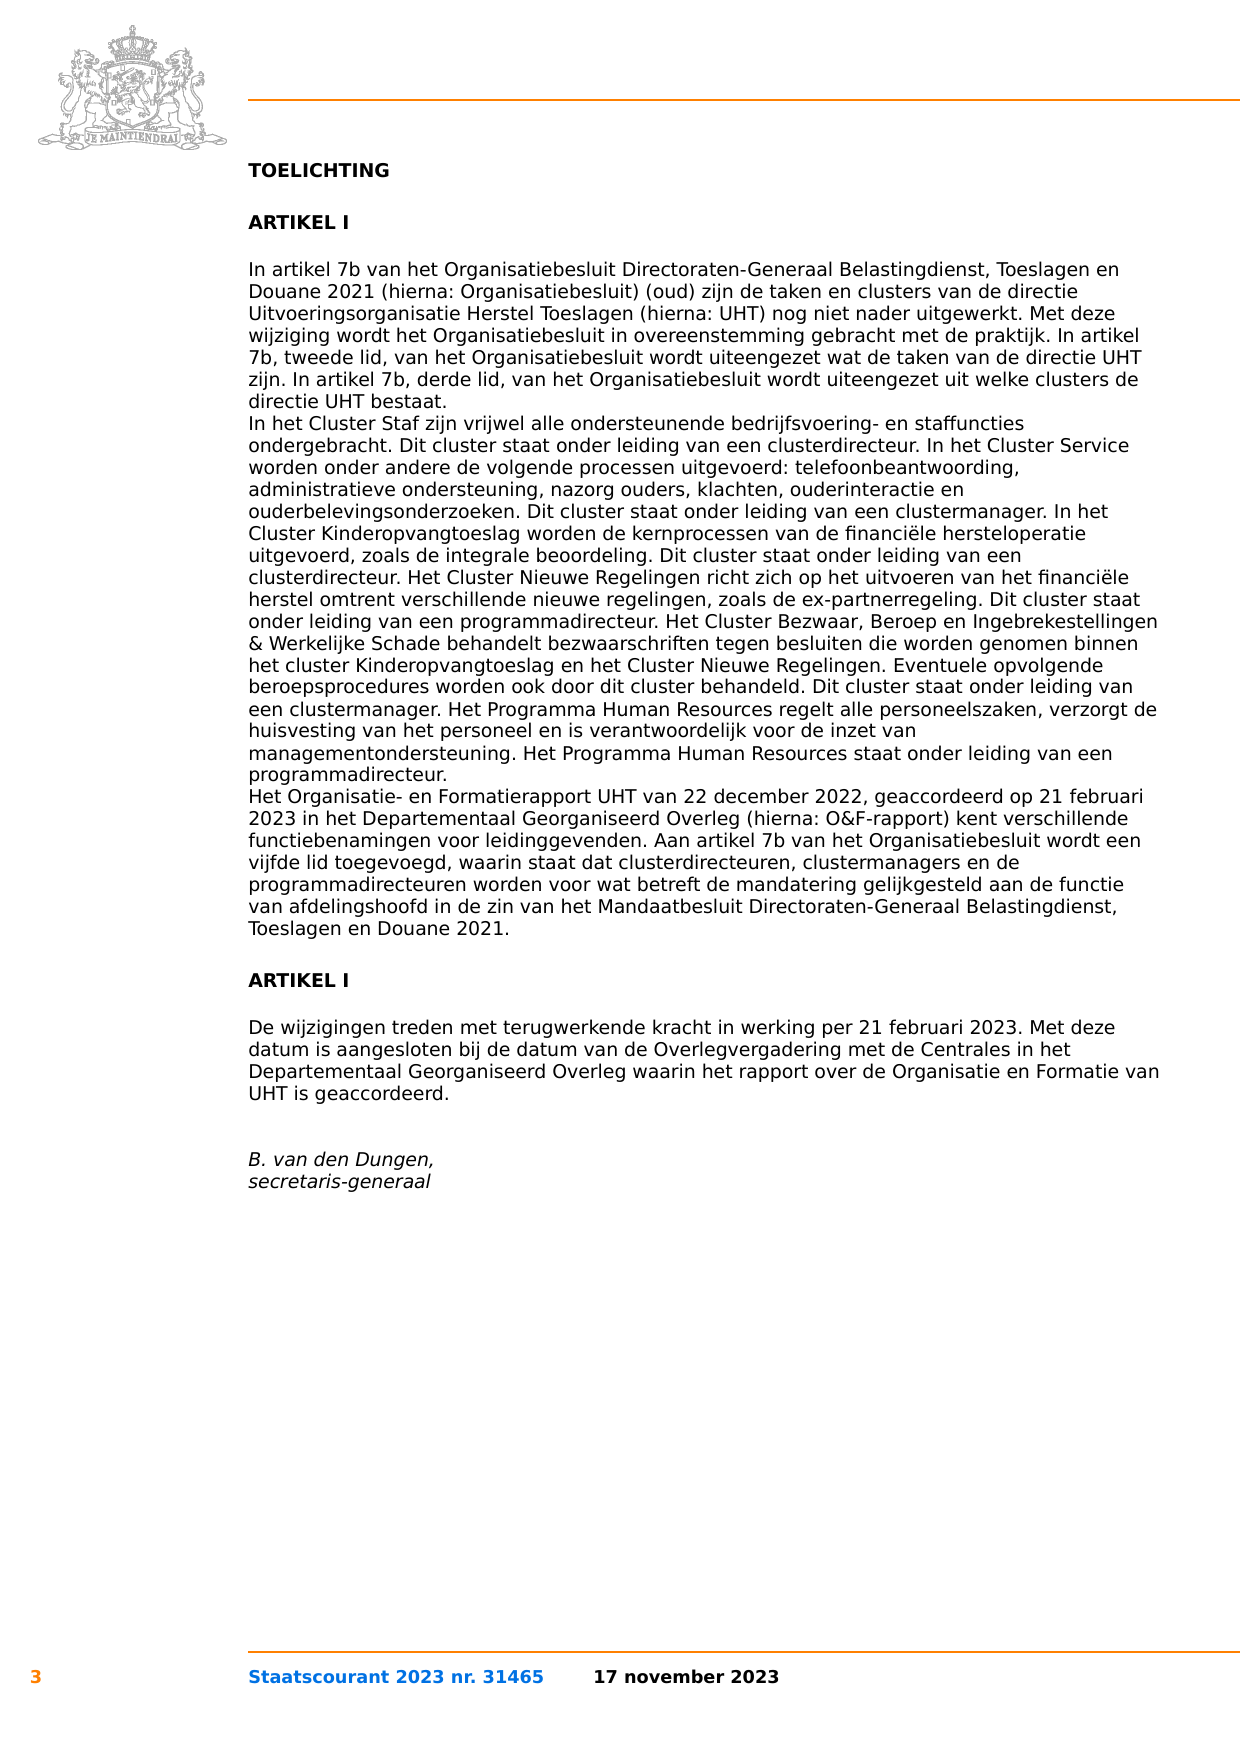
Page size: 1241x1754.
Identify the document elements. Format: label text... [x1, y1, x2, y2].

subtitle TOELICHTING [248, 160, 1163, 182]
text De wijzigingen treden met terugwerkende kracht in werking per 21 februari 2023. Met deze datum is aangesloten bij de datum van de Overlegvergadering met de Centrales in het Departementaal Georganiseerd Overleg waarin het rapport over de Organisatie en Formatie van UHT is geaccordeerd. [248, 1017, 1163, 1105]
text B. van den Dungen, secretaris-generaal [248, 1127, 1163, 1193]
text In het Cluster Staf zijn vrijwel alle ondersteunende bedrijfsvoering- en staffuncties ondergebracht. Dit cluster staat onder leiding van een clusterdirecteur. In het Cluster Service worden onder andere de volgende processen uitgevoerd: telefoonbeantwoording, administratieve ondersteuning, nazorg ouders, klachten, ouderinteractie en ouderbelevingsonderzoeken. Dit cluster staat onder leiding van een clustermanager. In het Cluster Kinderopvangtoeslag worden de kernprocessen van de financiële hersteloperatie uitgevoerd, zoals de integrale beoordeling. Dit cluster staat onder leiding van een clusterdirecteur. Het Cluster Nieuwe Regelingen richt zich op het uitvoeren van het financiële herstel omtrent verschillende nieuwe regelingen, zoals de ex-partnerregeling. Dit cluster staat onder leiding van een programmadirecteur. Het Cluster Bezwaar, Beroep en Ingebrekestellingen & Werkelijke Schade behandelt bezwaarschriften tegen besluiten die worden genomen binnen het cluster Kinderopvangtoeslag en het Cluster Nieuwe Regelingen. Eventuele opvolgende beroepsprocedures worden ook door dit cluster behandeld. Dit cluster staat onder leiding van een clustermanager. Het Programma Human Resources regelt alle personeelszaken, verzorgt de huisvesting van het personeel en is verantwoordelijk voor de inzet van managementondersteuning. Het Programma Human Resources staat onder leiding van een programmadirecteur. [248, 413, 1163, 786]
text Het Organisatie- en Formatierapport UHT van 22 december 2022, geaccordeerd op 21 februari 2023 in het Departementaal Georganiseerd Overleg (hierna: O&F-rapport) kent verschillende functiebenamingen voor leidinggevenden. Aan artikel 7b van het Organisatiebesluit wordt een vijfde lid toegevoegd, waarin staat dat clusterdirecteuren, clustermanagers en de programmadirecteuren worden voor wat betreft de mandatering gelijkgesteld aan de functie van afdelingshoofd in de zin van het Mandaatbesluit Directoraten-Generaal Belastingdienst, Toeslagen en Douane 2021. [248, 786, 1163, 940]
text In artikel 7b van het Organisatiebesluit Directoraten-Generaal Belastingdienst, Toeslagen en Douane 2021 (hierna: Organisatiebesluit) (oud) zijn de taken en clusters van de directie Uitvoeringsorganisatie Herstel Toeslagen (hierna: UHT) nog niet nader uitgewerkt. Met deze wijziging wordt het Organisatiebesluit in overeenstemming gebracht met de praktijk. In artikel 7b, tweede lid, van het Organisatiebesluit wordt uiteengezet wat de taken van de directie UHT zijn. In artikel 7b, derde lid, van het Organisatiebesluit wordt uiteengezet uit welke clusters de directie UHT bestaat. [248, 259, 1163, 413]
subtitle ARTIKEL I [248, 970, 1163, 992]
subtitle ARTIKEL I [248, 212, 1163, 234]
picture [38, 25, 227, 150]
